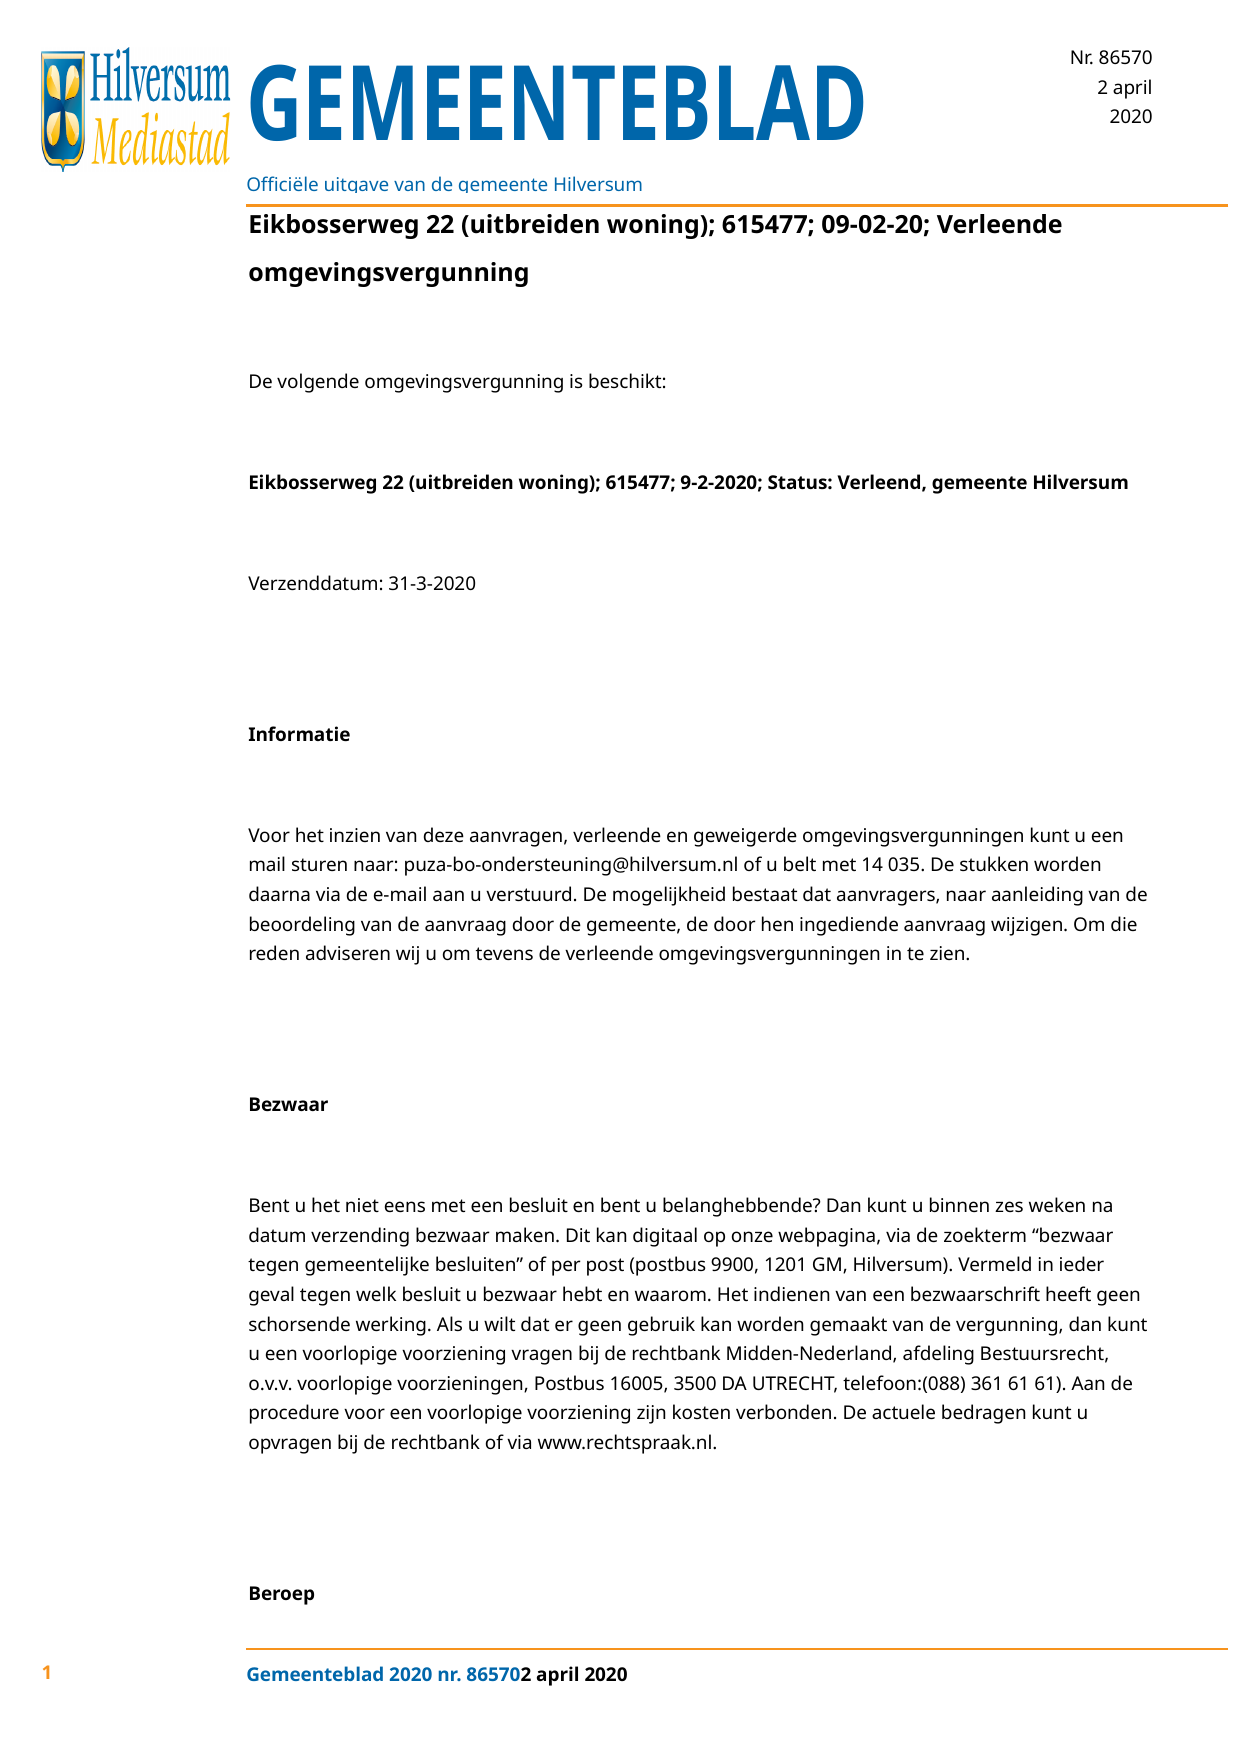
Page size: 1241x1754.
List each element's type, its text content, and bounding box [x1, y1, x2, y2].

text Verzenddatum: 31-3-2020 [248, 570, 1152, 596]
text Eikbosserweg 22 (uitbreiden woning); 615477; 09-02-20; Verleende omgevingsvergunning [248, 207, 1152, 288]
text Beroep [248, 1580, 1152, 1606]
text Eikbosserweg 22 (uitbreiden woning); 615477; 9-2-2020; Status: Verleend, gemeente Hilversum [248, 469, 1152, 495]
text De volgende omgevingsvergunning is beschikt: [248, 368, 1152, 394]
text Voor het inzien van deze aanvragen, verleende en geweigerde omgevingsvergunningen kunt u een mail sturen naar: puza-bo-ondersteuning@hilversum.nl of u belt met 14 035. De stukken worden daarna via de e-mail aan u verstuurd. De mogelijkheid bestaat dat aanvragers, naar aanleiding van de beoordeling van de aanvraag door de gemeente, de door hen ingediende aanvraag wijzigen. Om die reden adviseren wij u om tevens de verleende omgevingsvergunningen in te zien. [248, 822, 1152, 966]
text Bezwaar [248, 1092, 1152, 1117]
text Informatie [248, 721, 1152, 747]
picture [41, 47, 231, 172]
text Bent u het niet eens met een besluit en bent u belanghebbende? Dan kunt u binnen zes weken na datum verzending bezwaar maken. Dit kan digitaal op onze webpagina, via de zoekterm “bezwaar tegen gemeentelijke besluiten” of per post (postbus 9900, 1201 GM, Hilversum). Vermeld in ieder geval tegen welk besluit u bezwaar hebt en waarom. Het indienen van een bezwaarschrift heeft geen schorsende werking. Als u wilt dat er geen gebruik kan worden gemaakt van de vergunning, dan kunt u een voorlopige voorziening vragen bij de rechtbank Midden-Nederland, afdeling Bestuursrecht, o.v.v. voorlopige voorzieningen, Postbus 16005, 3500 DA UTRECHT, telefoon:(088) 361 61 61). Aan de procedure voor een voorlopige voorziening zijn kosten verbonden. De actuele bedragen kunt u opvragen bij de rechtbank of via www.rechtspraak.nl. [248, 1192, 1152, 1455]
